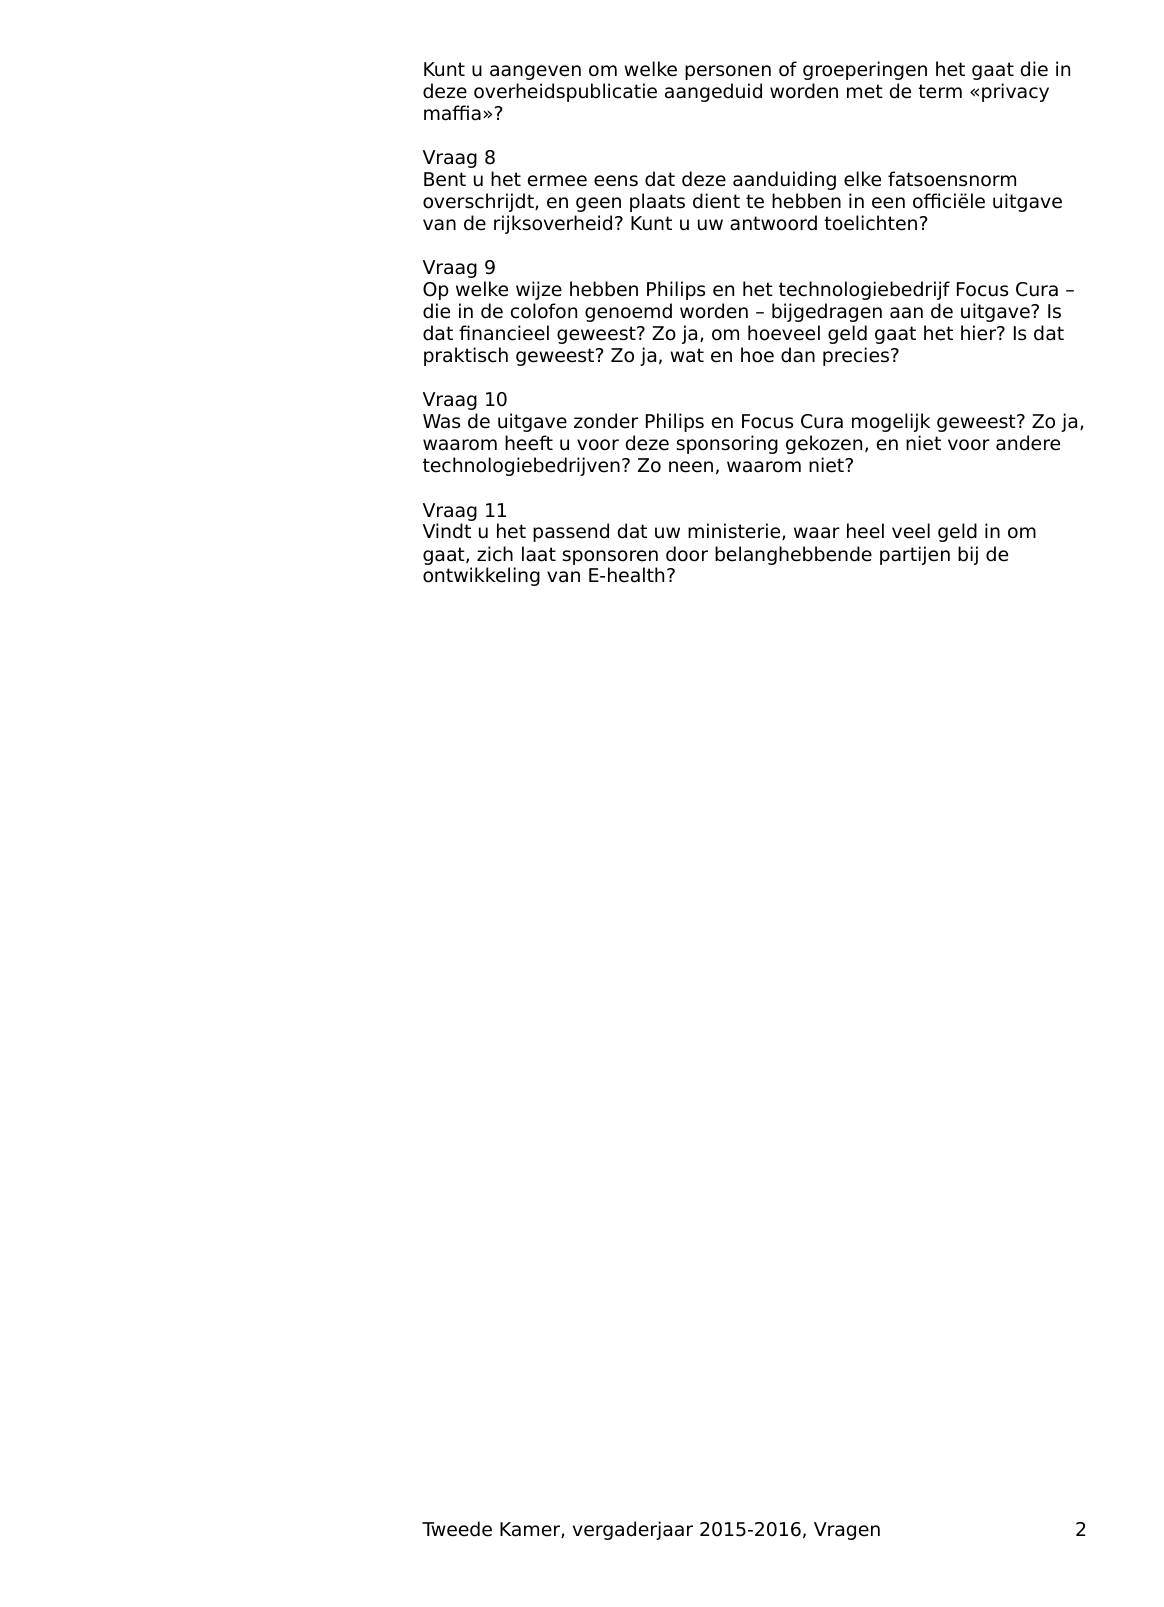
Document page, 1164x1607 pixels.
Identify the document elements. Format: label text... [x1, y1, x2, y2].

text Was de uitgave zonder Philips en Focus Cura mogelijk geweest? Zo ja, waarom heeft u voor deze sponsoring gekozen, en niet voor andere technologiebedrijven? Zo neen, waarom niet? [422, 411, 1087, 477]
text Op welke wijze hebben Philips en het technologiebedrijf Focus Cura – die in de colofon genoemd worden – bijgedragen aan de uitgave? Is dat financieel geweest? Zo ja, om hoeveel geld gaat het hier? Is dat praktisch geweest? Zo ja, wat en hoe dan precies? [422, 279, 1087, 367]
text Kunt u aangeven om welke personen of groeperingen het gaat die in deze overheidspublicatie aangeduid worden met de term «privacy maffia»? [422, 59, 1087, 125]
text Bent u het ermee eens dat deze aanduiding elke fatsoensnorm overschrijdt, en geen plaats dient te hebben in een officiële uitgave van de rijksoverheid? Kunt u uw antwoord toelichten? [422, 169, 1087, 235]
text Vraag 8 [422, 147, 1087, 169]
text Vraag 10 [422, 389, 1087, 411]
text Vraag 11 [422, 499, 1087, 521]
text Vraag 9 [422, 257, 1087, 279]
text Vindt u het passend dat uw ministerie, waar heel veel geld in om gaat, zich laat sponsoren door belanghebbende partijen bij de ontwikkeling van E-health? [422, 521, 1087, 587]
